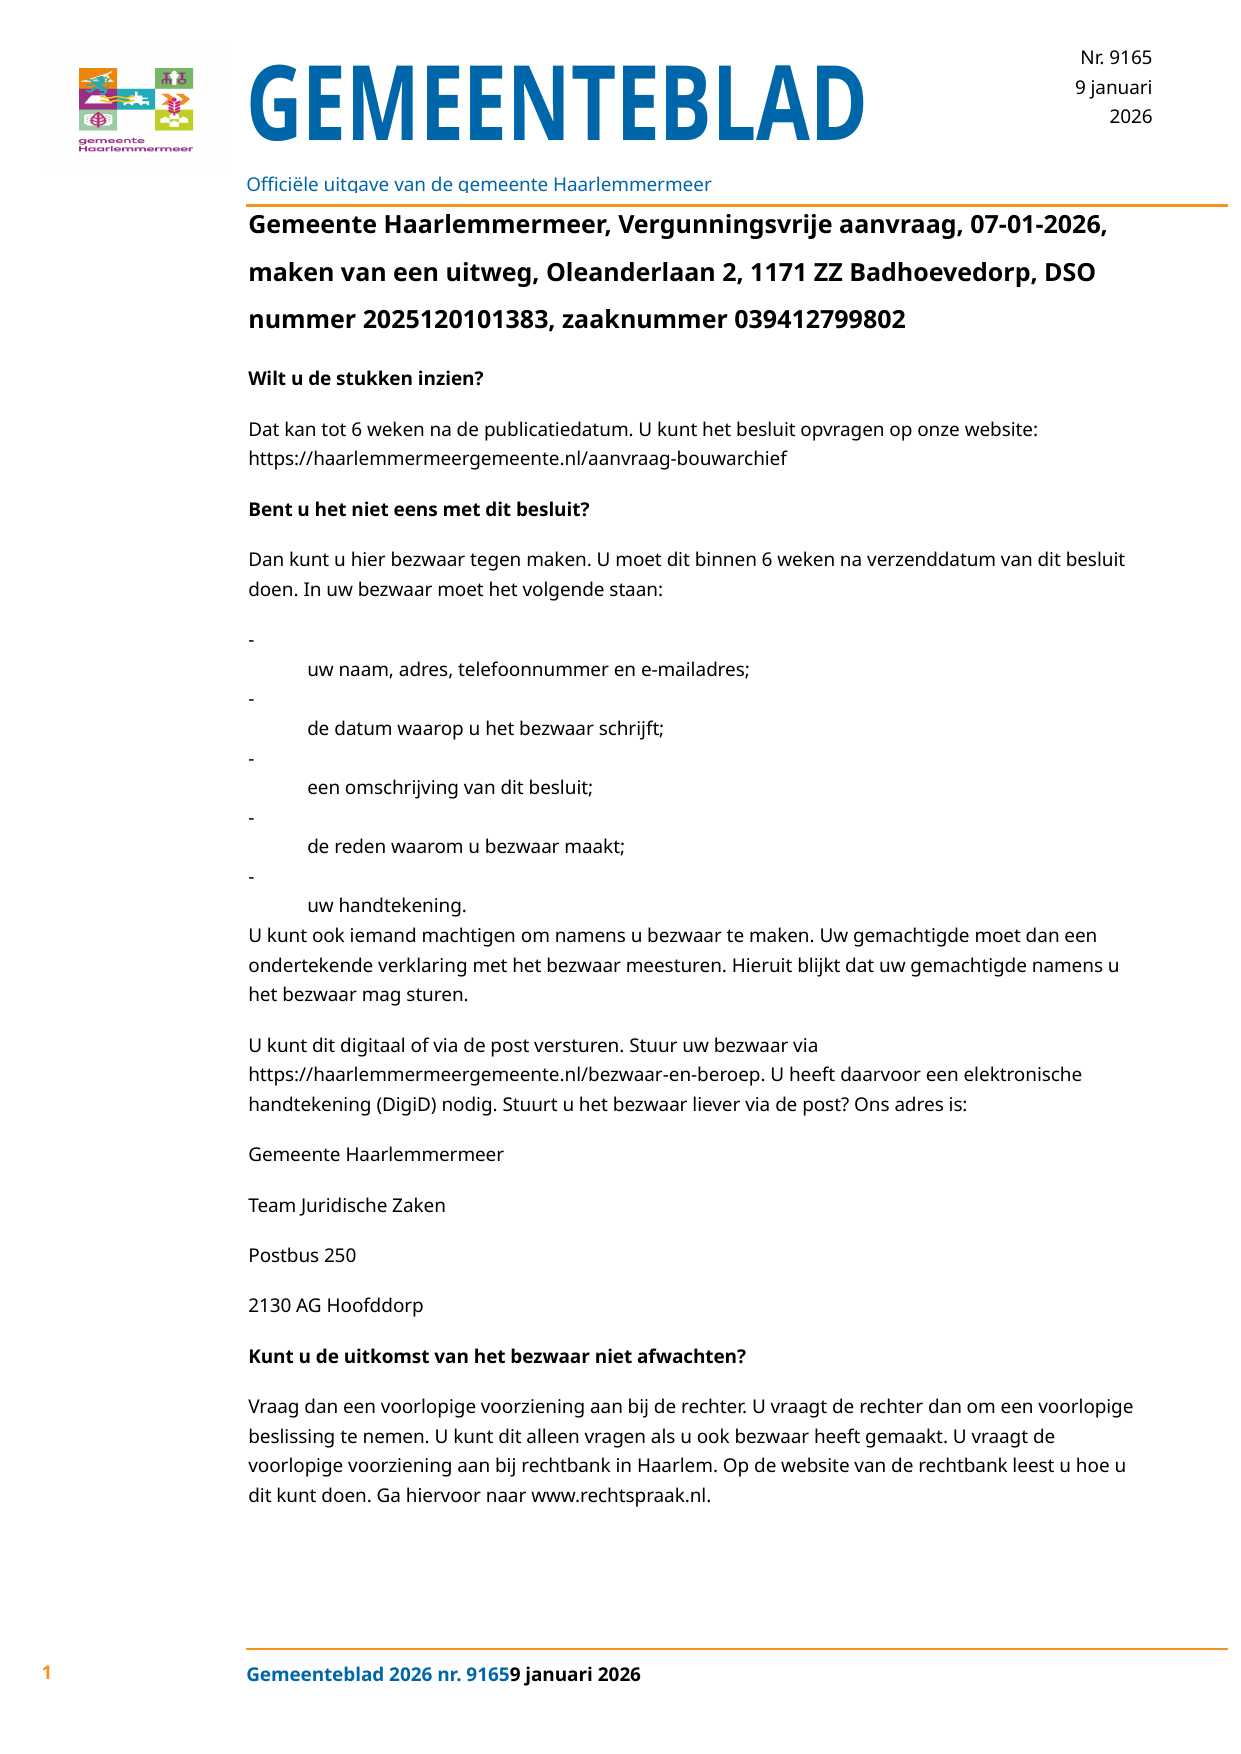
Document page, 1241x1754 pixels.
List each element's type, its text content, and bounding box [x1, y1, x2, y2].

text Team Juridische Zaken [248, 1192, 1152, 1217]
list een omschrijving van dit besluit; [248, 774, 1152, 800]
text Postbus 250 [248, 1242, 1152, 1268]
text Wilt u de stukken inzien? [248, 366, 1152, 391]
text Kunt u de uitkomst van het bezwaar niet afwachten? [248, 1343, 1152, 1369]
list uw handtekening. [248, 893, 1152, 918]
text U kunt dit digitaal of via de post versturen. Stuur uw bezwaar via https://haarlemmermeergemeente.nl/bezwaar-en-beroep. U heeft daarvoor een elektronische handtekening (DigiD) nodig. Stuurt u het bezwaar liever via de post? Ons adres is: [248, 1032, 1152, 1117]
text Gemeente Haarlemmermeer, Vergunningsvrije aanvraag, 07-01-2026, maken van een uitweg, Oleanderlaan 2, 1171 ZZ Badhoevedorp, DSO nummer 2025120101383, zaaknummer 039412799802 [248, 207, 1152, 336]
text Dat kan tot 6 weken na de publicatiedatum. U kunt het besluit opvragen op onze website: https://haarlemmermeergemeente.nl/aanvraag-bouwarchief [248, 416, 1152, 471]
text Gemeente Haarlemmermeer [248, 1141, 1152, 1167]
list de reden waarom u bezwaar maakt; [248, 833, 1152, 859]
text Dan kunt u hier bezwaar tegen maken. U moet dit binnen 6 weken na verzenddatum van dit besluit doen. In uw bezwaar moet het volgende staan: [248, 546, 1152, 602]
text U kunt ook iemand machtigen om namens u bezwaar te maken. Uw gemachtigde moet dan een ondertekende verklaring met het bezwaar meesturen. Hieruit blijkt dat uw gemachtigde namens u het bezwaar mag sturen. [248, 922, 1152, 1007]
text 2130 AG Hoofddorp [248, 1293, 1152, 1318]
list uw naam, adres, telefoonnummer en e-mailadres; [248, 656, 1152, 682]
text Vraag dan een voorlopige voorziening aan bij de rechter. U vraagt de rechter dan om een voorlopige beslissing te nemen. U kunt dit alleen vragen als u ook bezwaar heeft gemaakt. U vraagt de voorlopige voorziening aan bij rechtbank in Haarlem. Op de website van de rechtbank leest u hoe u dit kunt doen. Ga hiervoor naar www.rechtspraak.nl. [248, 1393, 1152, 1508]
list de datum waarop u het bezwaar schrijft; [248, 715, 1152, 741]
text Bent u het niet eens met dit besluit? [248, 496, 1152, 522]
picture [41, 47, 231, 172]
